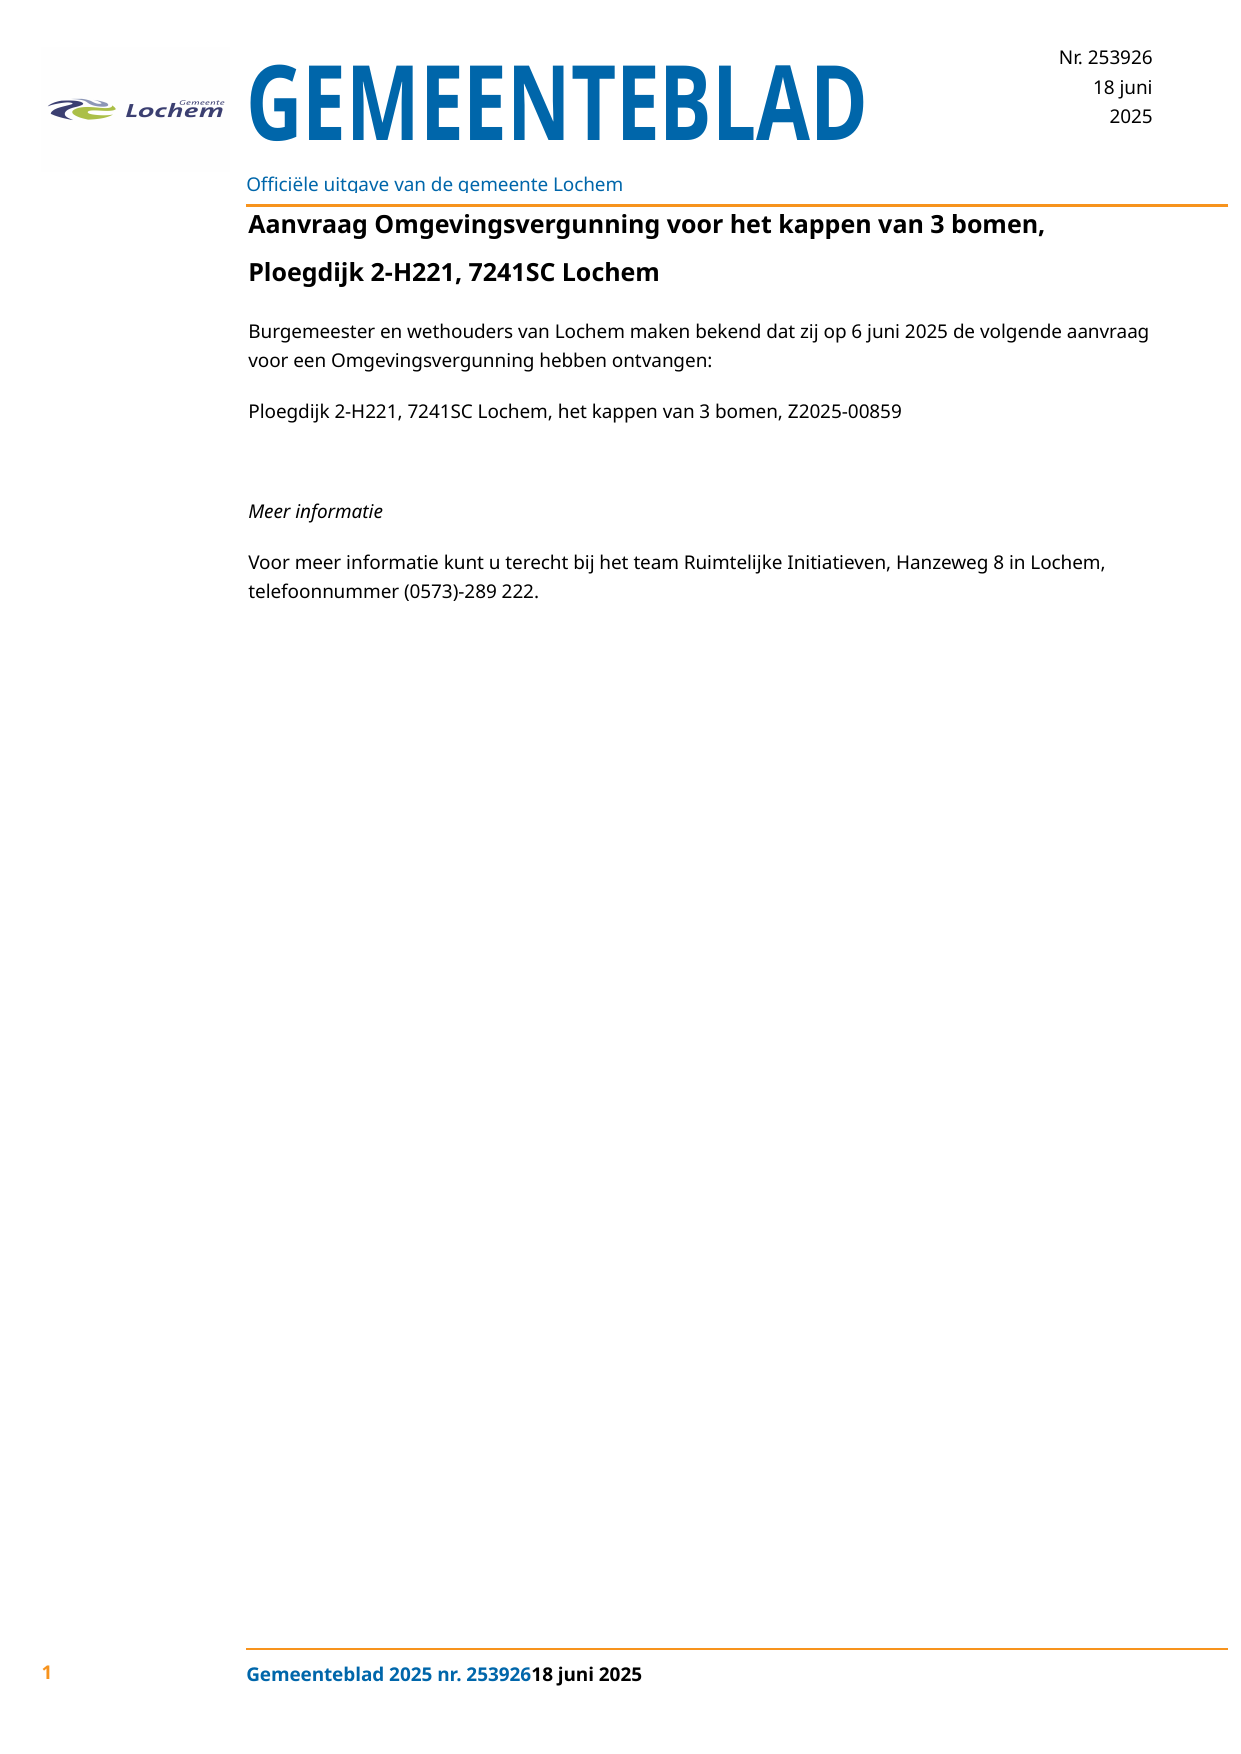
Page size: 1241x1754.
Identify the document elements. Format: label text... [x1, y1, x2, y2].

picture [41, 47, 231, 172]
text Aanvraag Omgevingsvergunning voor het kappen van 3 bomen, Ploegdijk 2-H221, 7241SC Lochem [248, 207, 1152, 288]
text Burgemeester en wethouders van Lochem maken bekend dat zij op 6 juni 2025 de volgende aanvraag voor een Omgevingsvergunning hebben ontvangen: [248, 318, 1152, 373]
text Ploegdijk 2-H221, 7241SC Lochem, het kappen van 3 bomen, Z2025-00859 [248, 398, 1152, 424]
text Meer informatie [248, 499, 1152, 524]
text Voor meer informatie kunt u terecht bij het team Ruimtelijke Initiatieven, Hanzeweg 8 in Lochem, telefoonnummer (0573)-289 222. [248, 549, 1152, 604]
